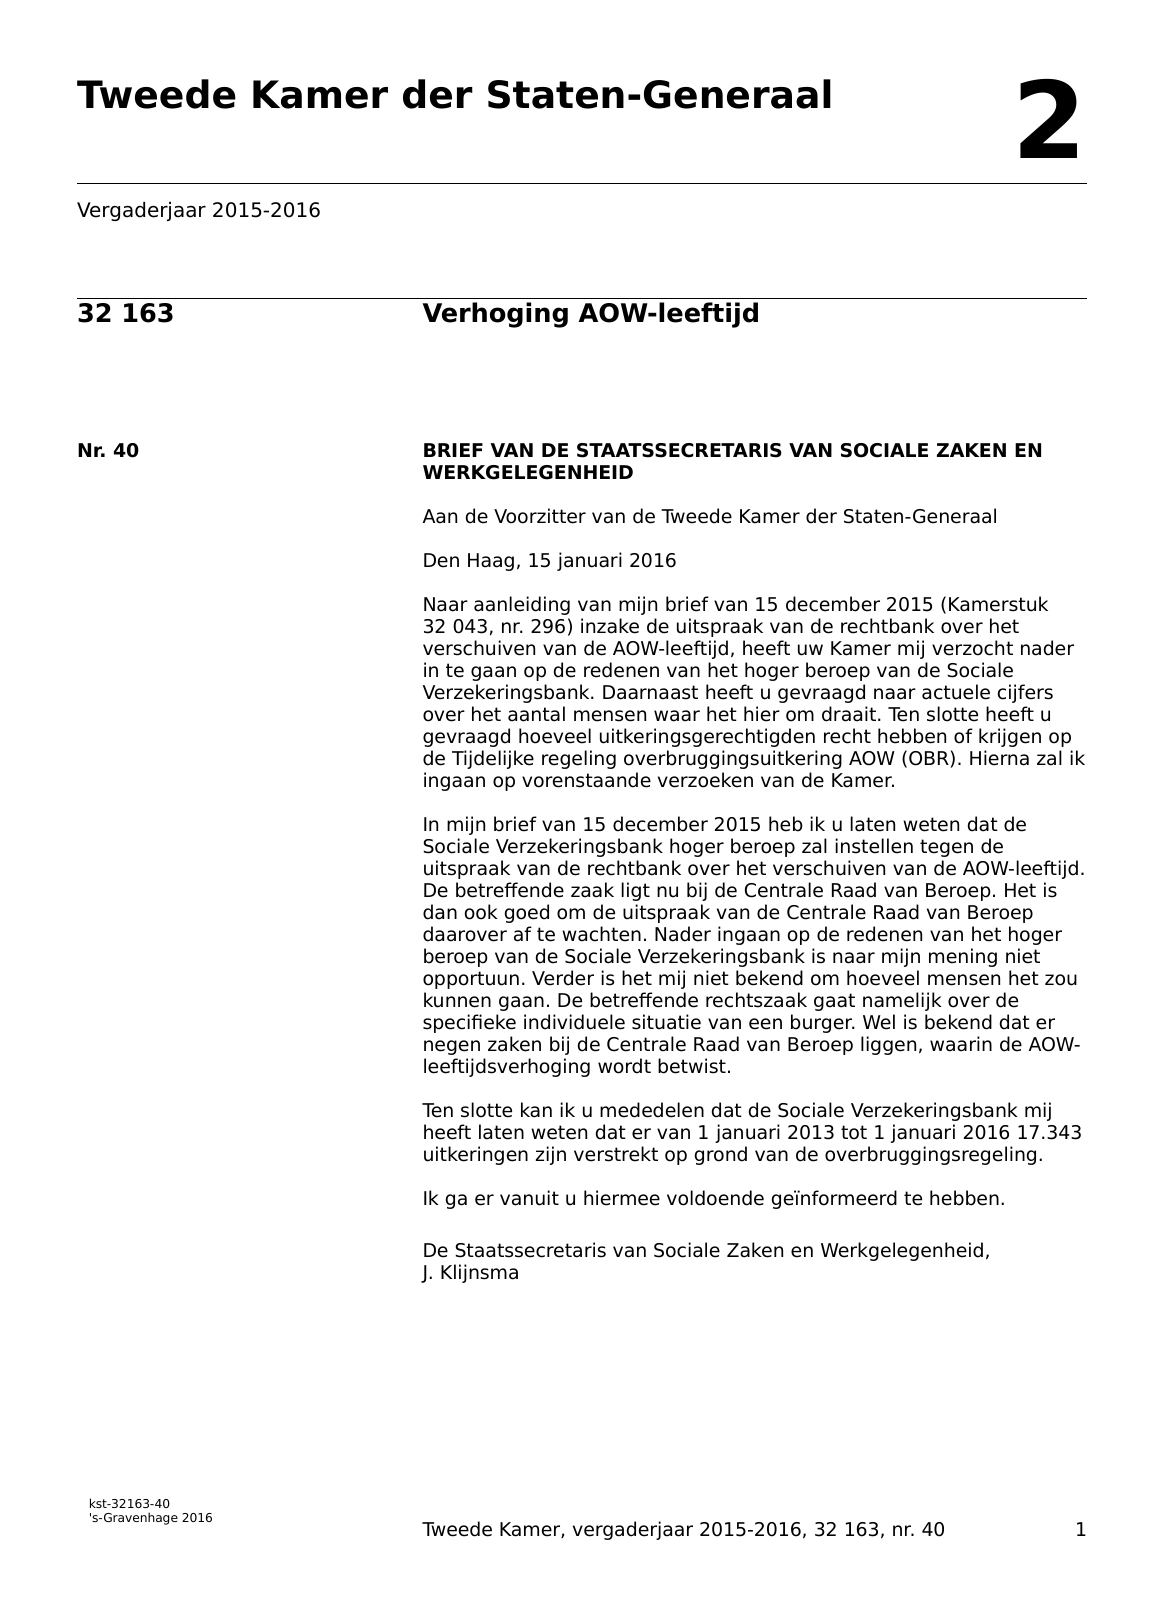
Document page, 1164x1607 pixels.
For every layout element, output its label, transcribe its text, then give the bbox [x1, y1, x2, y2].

table_cell Vergaderjaar 2015-2016 [77, 184, 1087, 298]
text Naar aanleiding van mijn brief van 15 december 2015 (Kamerstuk 32 043, nr. 296) inzake de uitspraak van de rechtbank over het verschuiven van de AOW-leeftijd, heeft uw Kamer mij verzocht nader in te gaan op de redenen van het hoger beroep van de Sociale Verzekeringsbank. Daarnaast heeft u gevraagd naar actuele cijfers over het aantal mensen waar het hier om draait. Ten slotte heeft u gevraagd hoeveel uitkeringsgerechtigden recht hebben of krijgen op de Tijdelijke regeling overbruggingsuitkering AOW (OBR). Hierna zal ik ingaan op vorenstaande verzoeken van de Kamer. [422, 594, 1087, 792]
text kst-32163-40 [88, 1497, 323, 1511]
text Aan de Voorzitter van de Tweede Kamer der Staten-Generaal [422, 506, 1087, 528]
text Ik ga er vanuit u hiermee voldoende geïnformeerd te hebben. [422, 1188, 1087, 1210]
text Den Haag, 15 januari 2016 [422, 550, 1087, 572]
subtitle 32 163 Verhoging AOW-leeftijd [77, 299, 1087, 329]
text 's-Gravenhage 2016 [88, 1511, 323, 1525]
table_header 2 [886, 59, 1087, 183]
text De Staatssecretaris van Sociale Zaken en Werkgelegenheid, J. Klijnsma [422, 1240, 1087, 1284]
text Ten slotte kan ik u mededelen dat de Sociale Verzekeringsbank mij heeft laten weten dat er van 1 januari 2013 tot 1 januari 2016 17.343 uitkeringen zijn verstrekt op grond van de overbruggingsregeling. [422, 1100, 1087, 1166]
table_header Tweede Kamer der Staten-Generaal [77, 59, 886, 183]
text In mijn brief van 15 december 2015 heb ik u laten weten dat de Sociale Verzekeringsbank hoger beroep zal instellen tegen de uitspraak van de rechtbank over het verschuiven van de AOW-leeftijd. De betreffende zaak ligt nu bij de Centrale Raad van Beroep. Het is dan ook goed om de uitspraak van de Centrale Raad van Beroep daarover af te wachten. Nader ingaan op de redenen van het hoger beroep van de Sociale Verzekeringsbank is naar mijn mening niet opportuun. Verder is het mij niet bekend om hoeveel mensen het zou kunnen gaan. De betreffende rechtszaak gaat namelijk over de specifieke individuele situatie van een burger. Wel is bekend dat er negen zaken bij de Centrale Raad van Beroep liggen, waarin de AOW-leeftijdsverhoging wordt betwist. [422, 814, 1087, 1078]
subtitle Nr. 40 BRIEF VAN DE STAATSSECRETARIS VAN SOCIALE ZAKEN EN WERKGELEGENHEID [77, 440, 1087, 484]
